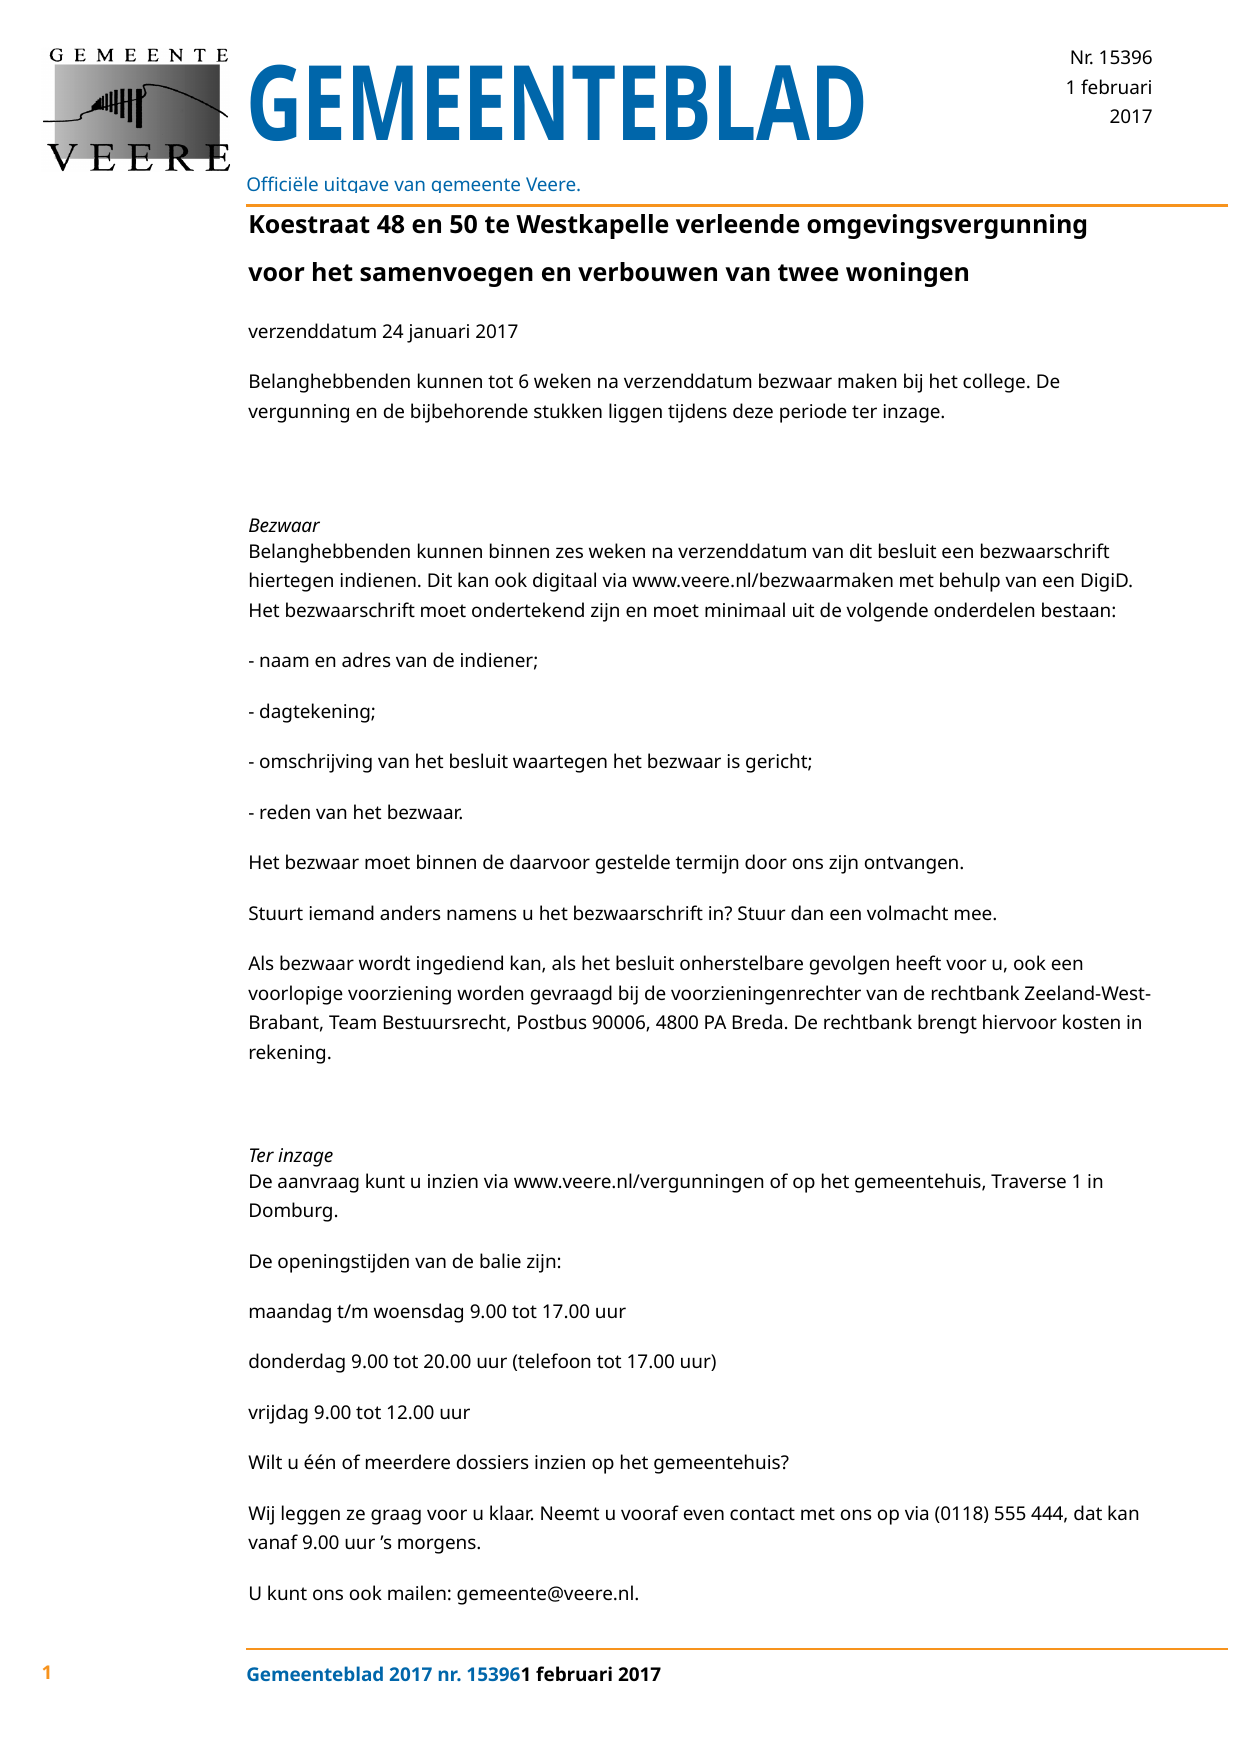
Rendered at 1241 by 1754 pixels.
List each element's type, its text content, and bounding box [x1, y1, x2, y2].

text Wij leggen ze graag voor u klaar. Neemt u vooraf even contact met ons op via (0118) 555 444, dat kan vanaf 9.00 uur ’s morgens. [248, 1500, 1152, 1555]
text Belanghebbenden kunnen binnen zes weken na verzenddatum van dit besluit een bezwaarschrift hiertegen indienen. Dit kan ook digitaal via www.veere.nl/bezwaarmaken met behulp van een DigiD. Het bezwaarschrift moet ondertekend zijn en moet minimaal uit de volgende onderdelen bestaan: [248, 538, 1152, 623]
text - naam en adres van de indiener; [248, 648, 1152, 673]
text U kunt ons ook mailen: gemeente@veere.nl. [248, 1580, 1152, 1606]
picture [41, 47, 231, 172]
text Bezwaar [248, 512, 1152, 538]
text - dagtekening; [248, 698, 1152, 724]
text verzenddatum 24 januari 2017 [248, 318, 1152, 344]
text - reden van het bezwaar. [248, 799, 1152, 824]
text De openingstijden van de balie zijn: [248, 1248, 1152, 1273]
text Stuurt iemand anders namens u het bezwaarschrift in? Stuur dan een volmacht mee. [248, 900, 1152, 925]
text Het bezwaar moet binnen de daarvoor gestelde termijn door ons zijn ontvangen. [248, 849, 1152, 875]
text Ter inzage [248, 1142, 1152, 1168]
text Belanghebbenden kunnen tot 6 weken na verzenddatum bezwaar maken bij het college. De vergunning en de bijbehorende stukken liggen tijdens deze periode ter inzage. [248, 368, 1152, 424]
text Als bezwaar wordt ingediend kan, als het besluit onherstelbare gevolgen heeft voor u, ook een voorlopige voorziening worden gevraagd bij de voorzieningenrechter van de rechtbank Zeeland-West-Brabant, Team Bestuursrecht, Postbus 90006, 4800 PA Breda. De rechtbank brengt hiervoor kosten in rekening. [248, 950, 1152, 1064]
text - omschrijving van het besluit waartegen het bezwaar is gericht; [248, 748, 1152, 774]
text donderdag 9.00 tot 20.00 uur (telefoon tot 17.00 uur) [248, 1349, 1152, 1374]
text vrijdag 9.00 tot 12.00 uur [248, 1399, 1152, 1425]
text Wilt u één of meerdere dossiers inzien op het gemeentehuis? [248, 1449, 1152, 1475]
text De aanvraag kunt u inzien via www.veere.nl/vergunningen of op het gemeentehuis, Traverse 1 in Domburg. [248, 1168, 1152, 1223]
text maandag t/m woensdag 9.00 tot 17.00 uur [248, 1298, 1152, 1324]
text Koestraat 48 en 50 te Westkapelle verleende omgevingsvergunning voor het samenvoegen en verbouwen van twee woningen [248, 207, 1152, 288]
